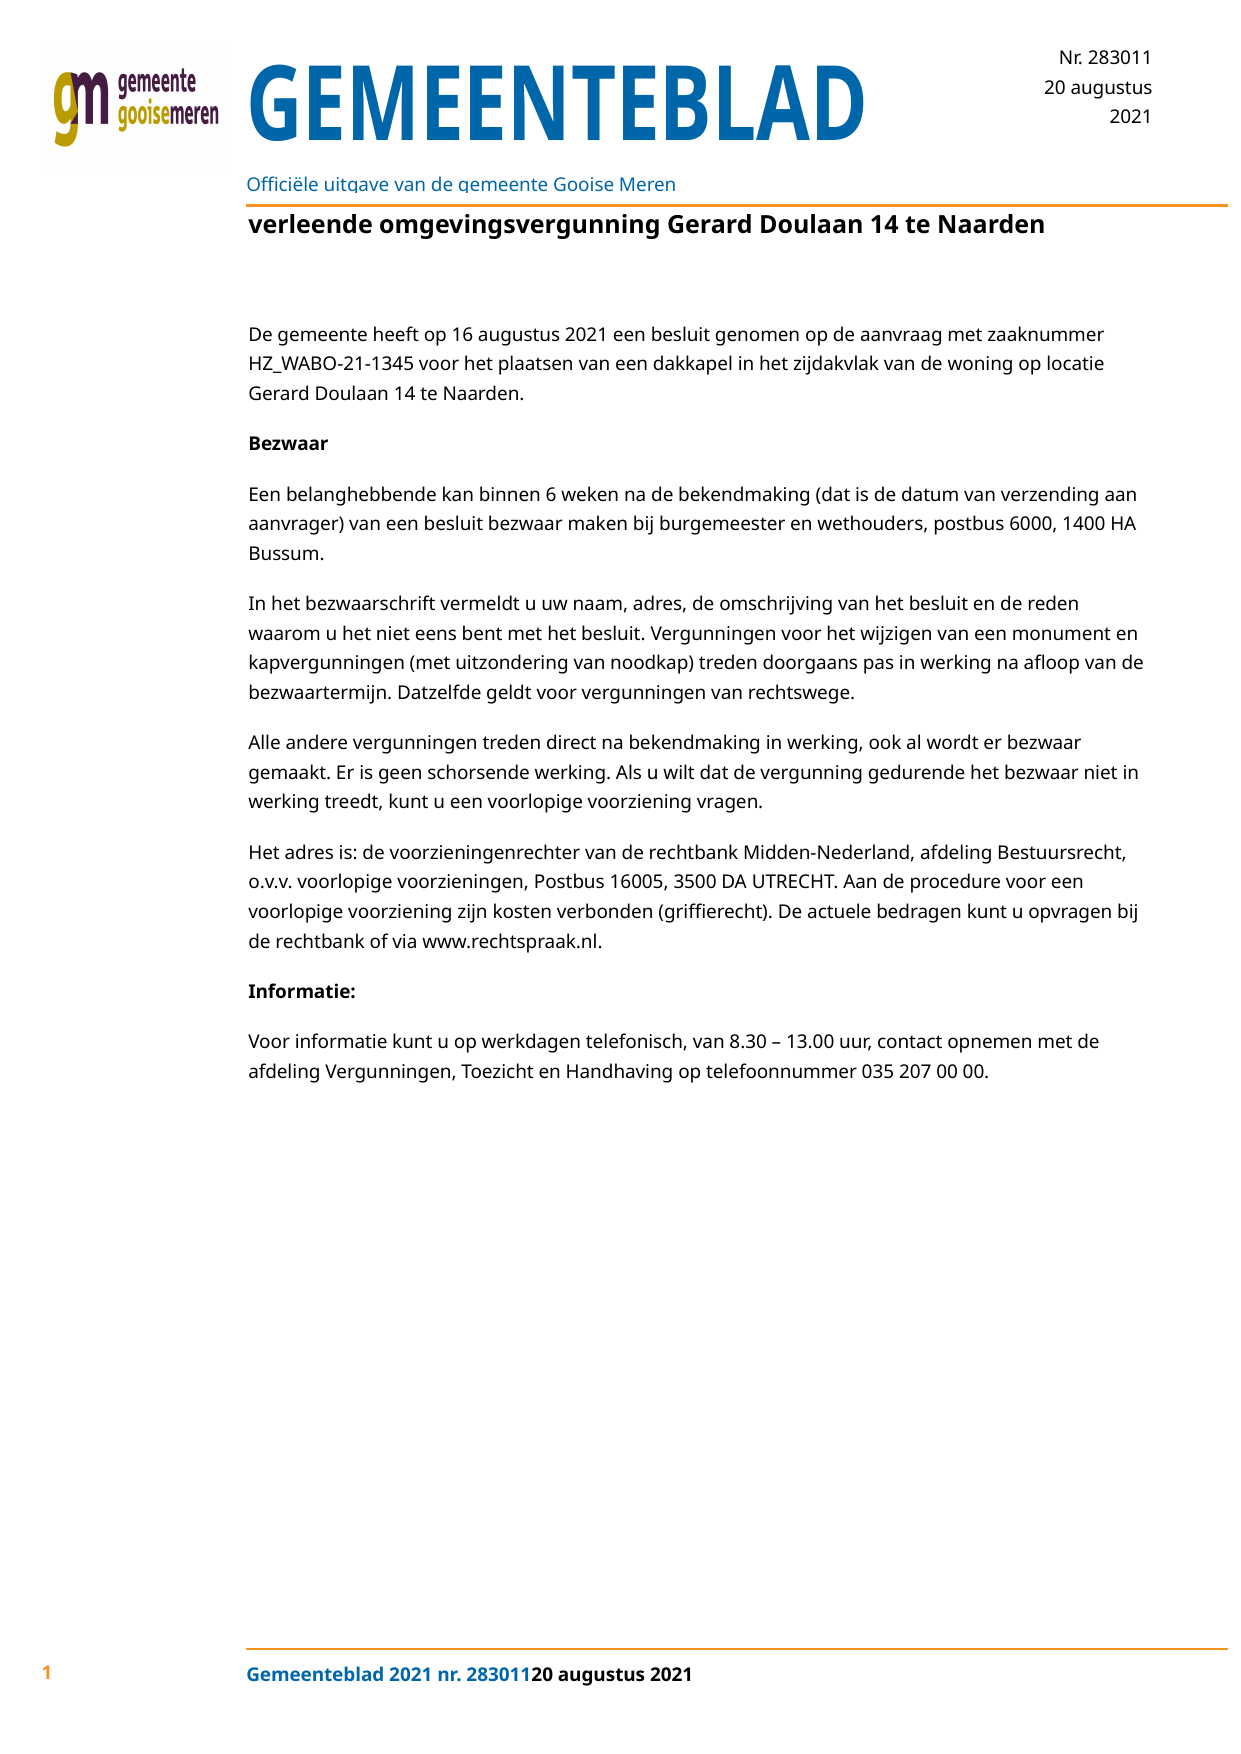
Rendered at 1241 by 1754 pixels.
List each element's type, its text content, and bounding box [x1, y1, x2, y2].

text Een belanghebbende kan binnen 6 weken na de bekendmaking (dat is de datum van verzending aan aanvrager) van een besluit bezwaar maken bij burgemeester en wethouders, postbus 6000, 1400 HA Bussum. [248, 481, 1152, 566]
text De gemeente heeft op 16 augustus 2021 een besluit genomen op de aanvraag met zaaknummer HZ_WABO-21-1345 voor het plaatsen van een dakkapel in het zijdakvlak van de woning op locatie Gerard Doulaan 14 te Naarden. [248, 321, 1152, 406]
picture [41, 47, 231, 172]
text Het adres is: de voorzieningenrechter van de rechtbank Midden-Nederland, afdeling Bestuursrecht, o.v.v. voorlopige voorzieningen, Postbus 16005, 3500 DA UTRECHT. Aan de procedure voor een voorlopige voorziening zijn kosten verbonden (griffierecht). De actuele bedragen kunt u opvragen bij de rechtbank of via www.rechtspraak.nl. [248, 839, 1152, 953]
text Bezwaar [248, 430, 1152, 456]
text verleende omgevingsvergunning Gerard Doulaan 14 te Naarden [248, 207, 1152, 241]
text Voor informatie kunt u op werkdagen telefonisch, van 8.30 – 13.00 uur, contact opnemen met de afdeling Vergunningen, Toezicht en Handhaving op telefoonnummer 035 207 00 00. [248, 1029, 1152, 1084]
text Alle andere vergunningen treden direct na bekendmaking in werking, ook al wordt er bezwaar gemaakt. Er is geen schorsende werking. Als u wilt dat de vergunning gedurende het bezwaar niet in werking treedt, kunt u een voorlopige voorziening vragen. [248, 729, 1152, 814]
text In het bezwaarschrift vermeldt u uw naam, adres, de omschrijving van het besluit en de reden waarom u het niet eens bent met het besluit. Vergunningen voor het wijzigen van een monument en kapvergunningen (met uitzondering van noodkap) treden doorgaans pas in werking na afloop van de bezwaartermijn. Datzelfde geldt voor vergunningen van rechtswege. [248, 590, 1152, 705]
text Informatie: [248, 978, 1152, 1004]
